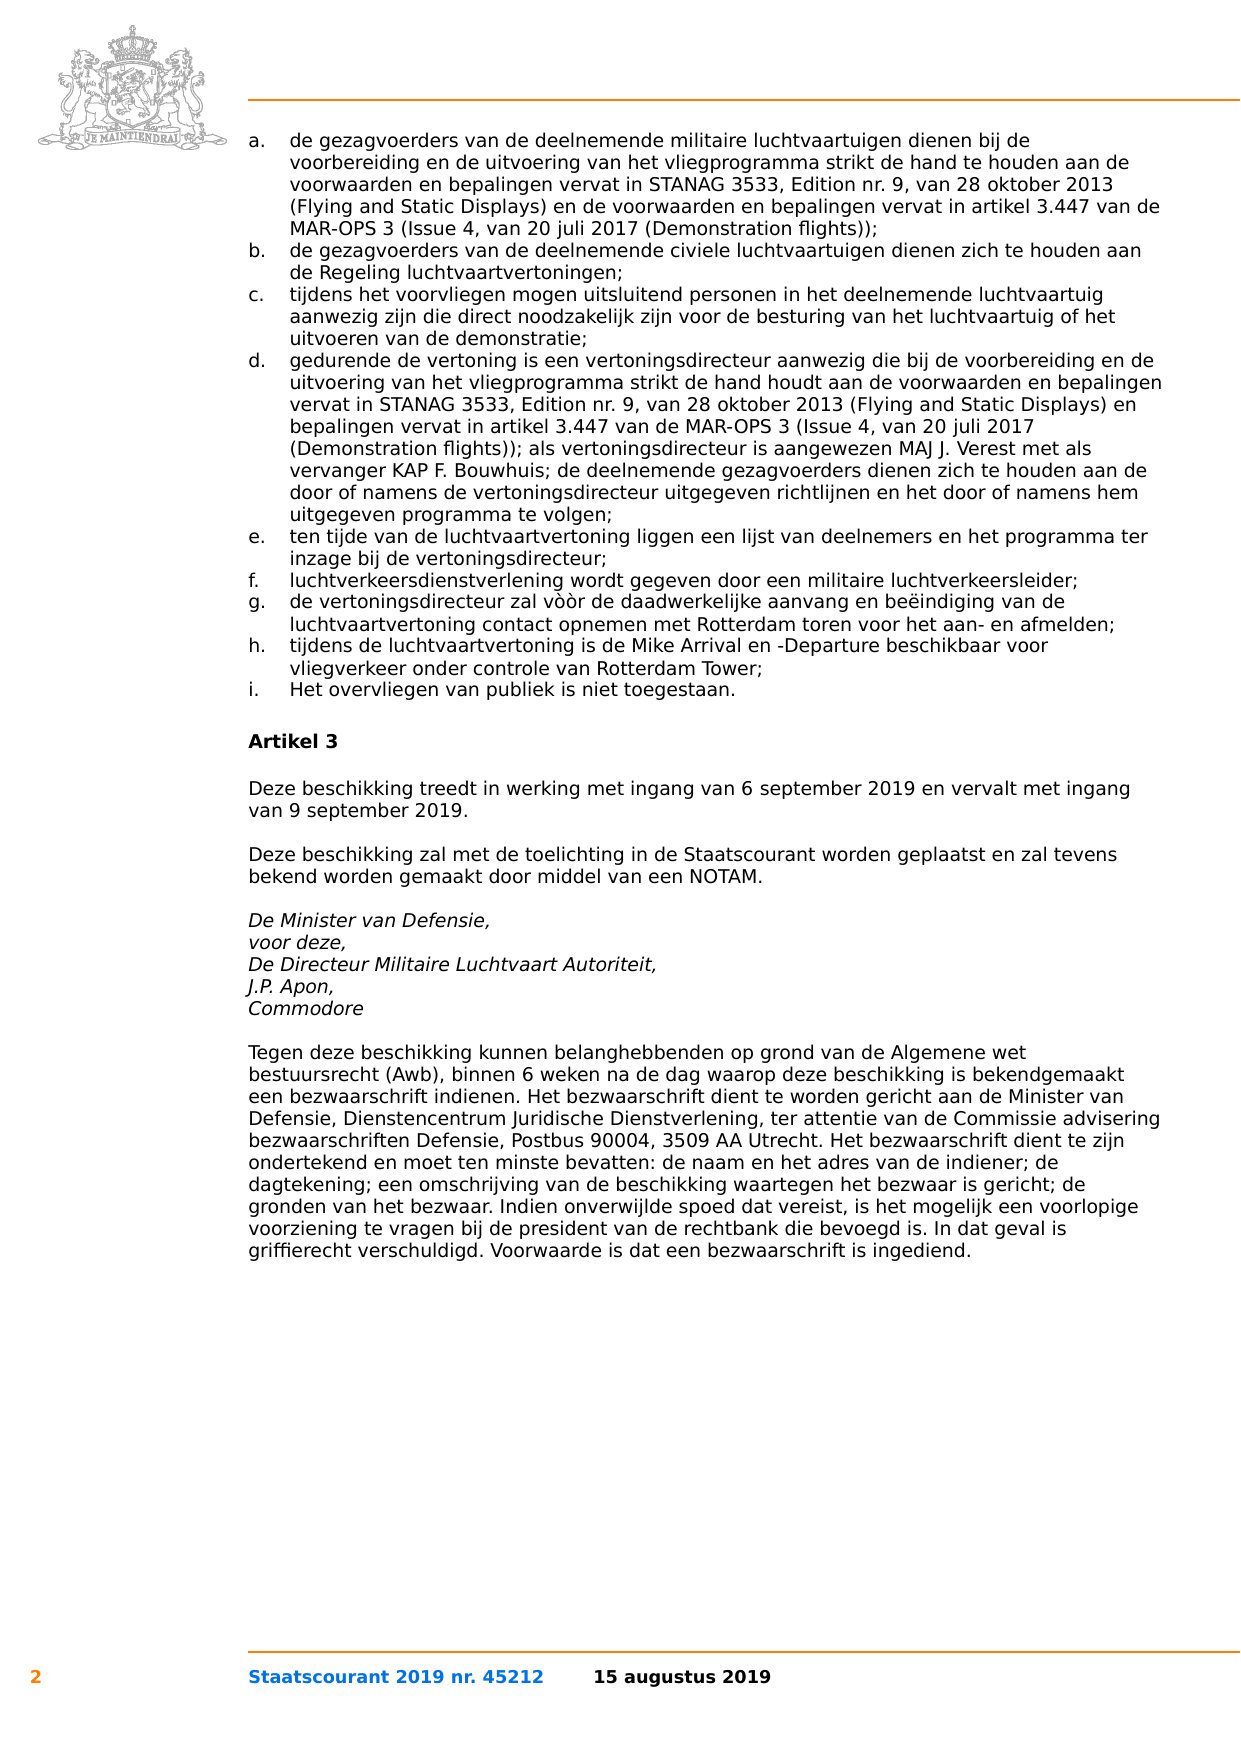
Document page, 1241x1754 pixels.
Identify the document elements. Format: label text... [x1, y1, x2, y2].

text Deze beschikking treedt in werking met ingang van 6 september 2019 en vervalt met ingang van 9 september 2019. [248, 778, 1163, 822]
text i. Het overvliegen van publiek is niet toegestaan. [248, 679, 1163, 701]
text c. tijdens het voorvliegen mogen uitsluitend personen in het deelnemende luchtvaartuig aanwezig zijn die direct noodzakelijk zijn voor de besturing van het luchtvaartuig of het uitvoeren van de demonstratie; [248, 284, 1163, 350]
subtitle Artikel 3 [248, 731, 1163, 753]
text e. ten tijde van de luchtvaartvertoning liggen een lijst van deelnemers en het programma ter inzage bij de vertoningsdirecteur; [248, 526, 1163, 569]
text g. de vertoningsdirecteur zal vòòr de daadwerkelijke aanvang en beëindiging van de luchtvaartvertoning contact opnemen met Rotterdam toren voor het aan- en afmelden; [248, 591, 1163, 635]
text Tegen deze beschikking kunnen belanghebbenden op grond van de Algemene wet bestuursrecht (Awb), binnen 6 weken na de dag waarop deze beschikking is bekendgemaakt een bezwaarschrift indienen. Het bezwaarschrift dient te worden gericht aan de Minister van Defensie, Dienstencentrum Juridische Dienstverlening, ter attentie van de Commissie advisering bezwaarschriften Defensie, Postbus 90004, 3509 AA Utrecht. Het bezwaarschrift dient te zijn ondertekend en moet ten minste bevatten: de naam en het adres van de indiener; de dagtekening; een omschrijving van de beschikking waartegen het bezwaar is gericht; de gronden van het bezwaar. Indien onverwijlde spoed dat vereist, is het mogelijk een voorlopige voorziening te vragen bij de president van de rechtbank die bevoegd is. In dat geval is griffierecht verschuldigd. Voorwaarde is dat een bezwaarschrift is ingediend. [248, 1042, 1163, 1262]
text Deze beschikking zal met de toelichting in de Staatscourant worden geplaatst en zal tevens bekend worden gemaakt door middel van een NOTAM. [248, 844, 1163, 888]
text d. gedurende de vertoning is een vertoningsdirecteur aanwezig die bij de voorbereiding en de uitvoering van het vliegprogramma strikt de hand houdt aan de voorwaarden en bepalingen vervat in STANAG 3533, Edition nr. 9, van 28 oktober 2013 (Flying and Static Displays) en bepalingen vervat in artikel 3.447 van de MAR-OPS 3 (Issue 4, van 20 juli 2017 (Demonstration flights)); als vertoningsdirecteur is aangewezen MAJ J. Verest met als vervanger KAP F. Bouwhuis; de deelnemende gezagvoerders dienen zich te houden aan de door of namens de vertoningsdirecteur uitgegeven richtlijnen en het door of namens hem uitgegeven programma te volgen; [248, 350, 1163, 526]
text h. tijdens de luchtvaartvertoning is de Mike Arrival en -Departure beschikbaar voor vliegverkeer onder controle van Rotterdam Tower; [248, 635, 1163, 679]
text De Minister van Defensie, voor deze, De Directeur Militaire Luchtvaart Autoriteit, J.P. Apon, Commodore [248, 910, 1163, 1020]
text b. de gezagvoerders van de deelnemende civiele luchtvaartuigen dienen zich te houden aan de Regeling luchtvaartvertoningen; [248, 240, 1163, 284]
text f. luchtverkeersdienstverlening wordt gegeven door een militaire luchtverkeersleider; [248, 569, 1163, 591]
text a. de gezagvoerders van de deelnemende militaire luchtvaartuigen dienen bij de voorbereiding en de uitvoering van het vliegprogramma strikt de hand te houden aan de voorwaarden en bepalingen vervat in STANAG 3533, Edition nr. 9, van 28 oktober 2013 (Flying and Static Displays) en de voorwaarden en bepalingen vervat in artikel 3.447 van de MAR-OPS 3 (Issue 4, van 20 juli 2017 (Demonstration flights)); [248, 130, 1163, 240]
picture [38, 25, 227, 150]
